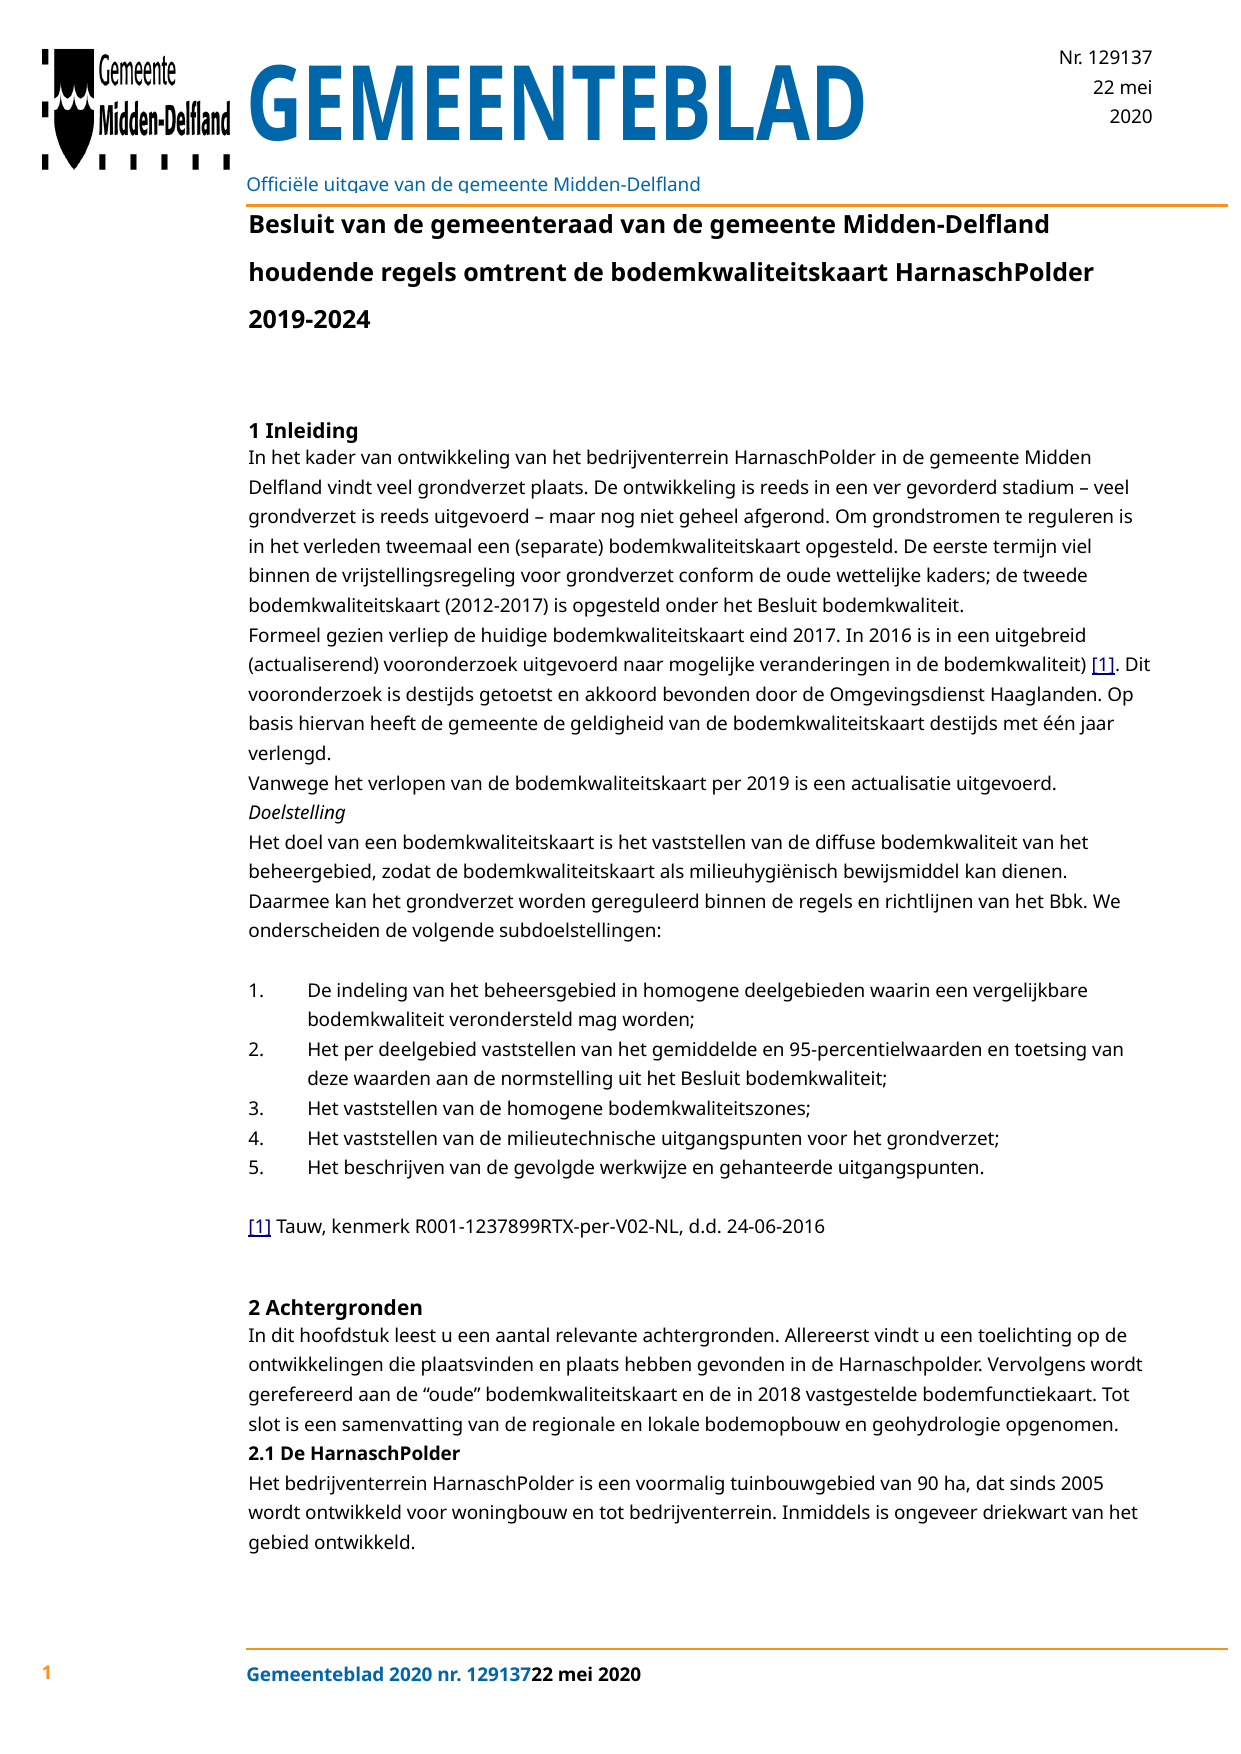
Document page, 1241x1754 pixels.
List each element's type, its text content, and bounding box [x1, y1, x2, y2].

text 2.1 De HarnaschPolder [248, 1440, 1152, 1466]
list Het per deelgebied vaststellen van het gemiddelde en 95-percentielwaarden en toetsing van deze waarden aan de normstelling uit het Besluit bodemkwaliteit; [248, 1036, 1152, 1091]
text Besluit van de gemeenteraad van de gemeente Midden-Delfland houdende regels omtrent de bodemkwaliteitskaart HarnaschPolder 2019-2024 [248, 207, 1152, 336]
list Het vaststellen van de homogene bodemkwaliteitszones; [248, 1095, 1152, 1121]
list De indeling van het beheersgebied in homogene deelgebieden waarin een vergelijkbare bodemkwaliteit verondersteld mag worden; [248, 977, 1152, 1032]
list Het vaststellen van de milieutechnische uitgangspunten voor het grondverzet; [248, 1125, 1152, 1151]
text 1 Inleiding [248, 416, 1152, 444]
text Vanwege het verlopen van de bodemkwaliteitskaart per 2019 is een actualisatie uitgevoerd. [248, 770, 1152, 796]
list Het beschrijven van de gevolgde werkwijze en gehanteerde uitgangspunten. [248, 1154, 1152, 1180]
picture [41, 47, 231, 172]
text [1] Tauw, kenmerk R001-1237899RTX-per-V02-NL, d.d. 24-06-2016 [248, 1213, 1152, 1239]
text Formeel gezien verliep de huidige bodemkwaliteitskaart eind 2017. In 2016 is in een uitgebreid (actualiserend) vooronderzoek uitgevoerd naar mogelijke veranderingen in de bodemkwaliteit) [1]. Dit vooronderzoek is destijds getoetst en akkoord bevonden door de Omgevingsdienst Haaglanden. Op basis hiervan heeft de gemeente de geldigheid van de bodemkwaliteitskaart destijds met één jaar verlengd. [248, 622, 1152, 766]
text 2 Achtergronden [248, 1293, 1152, 1322]
text In dit hoofdstuk leest u een aantal relevante achtergronden. Allereerst vindt u een toelichting op de ontwikkelingen die plaatsvinden en plaats hebben gevonden in de Harnaschpolder. Vervolgens wordt gerefereerd aan de “oude” bodemkwaliteitskaart en de in 2018 vastgestelde bodemfunctiekaart. Tot slot is een samenvatting van de regionale en lokale bodemopbouw en geohydrologie opgenomen. [248, 1322, 1152, 1436]
text In het kader van ontwikkeling van het bedrijventerrein HarnaschPolder in de gemeente Midden Delfland vindt veel grondverzet plaats. De ontwikkeling is reeds in een ver gevorderd stadium – veel grondverzet is reeds uitgevoerd – maar nog niet geheel afgerond. Om grondstromen te reguleren is in het verleden tweemaal een (separate) bodemkwaliteitskaart opgesteld. De eerste termijn viel binnen de vrijstellingsregeling voor grondverzet conform de oude wettelijke kaders; de tweede bodemkwaliteitskaart (2012-2017) is opgesteld onder het Besluit bodemkwaliteit. [248, 444, 1152, 618]
text Het doel van een bodemkwaliteitskaart is het vaststellen van de diffuse bodemkwaliteit van het beheergebied, zodat de bodemkwaliteitskaart als milieuhygiënisch bewijsmiddel kan dienen. Daarmee kan het grondverzet worden gereguleerd binnen de regels en richtlijnen van het Bbk. We onderscheiden de volgende subdoelstellingen: [248, 829, 1152, 943]
text Het bedrijventerrein HarnaschPolder is een voormalig tuinbouwgebied van 90 ha, dat sinds 2005 wordt ontwikkeld voor woningbouw en tot bedrijventerrein. Inmiddels is ongeveer driekwart van het gebied ontwikkeld. [248, 1470, 1152, 1555]
text Doelstelling [248, 799, 1152, 825]
